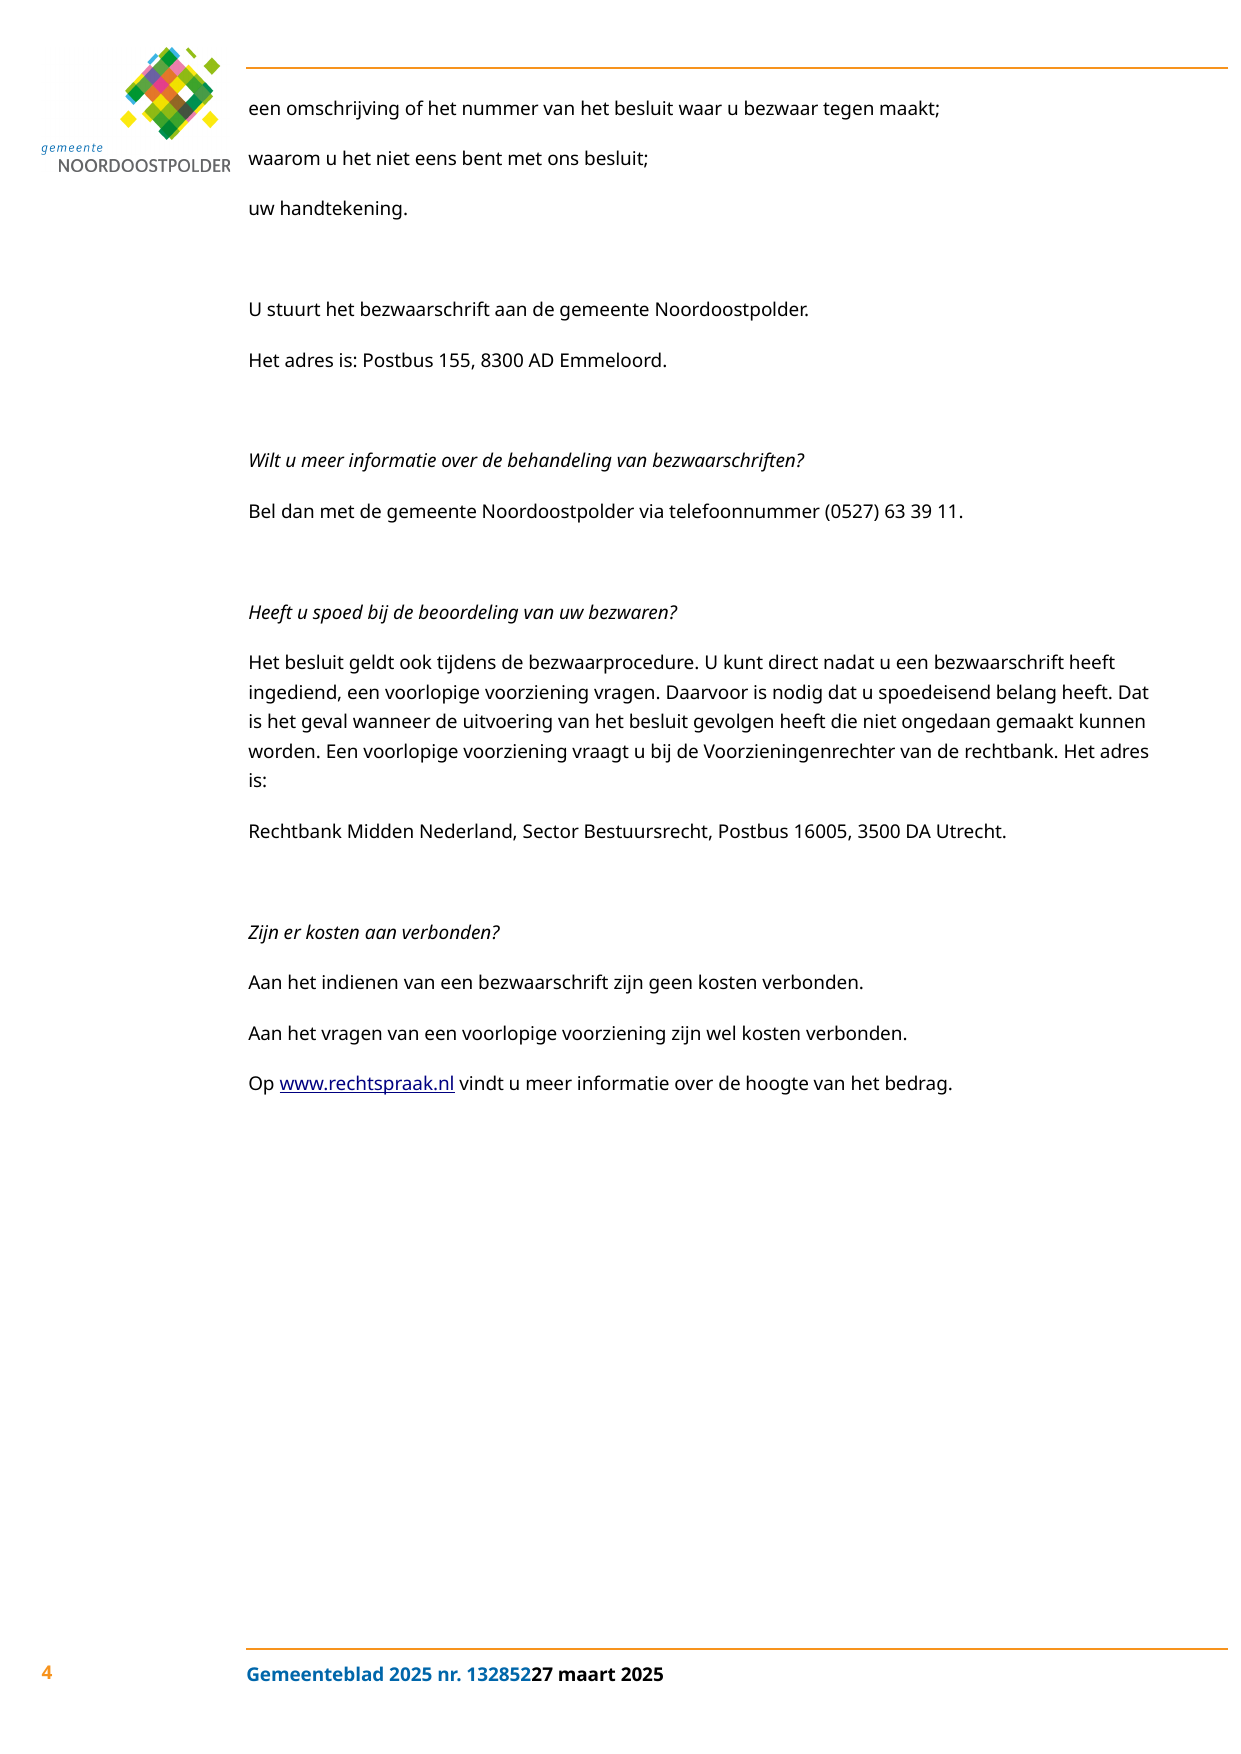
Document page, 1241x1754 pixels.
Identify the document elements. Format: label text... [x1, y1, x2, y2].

text uw handtekening. [248, 196, 1152, 221]
text Op www.rechtspraak.nl vindt u meer informatie over de hoogte van het bedrag. [248, 1070, 1152, 1096]
text waarom u het niet eens bent met ons besluit; [248, 145, 1152, 171]
text U stuurt het bezwaarschrift aan de gemeente Noordoostpolder. [248, 296, 1152, 322]
text Heeft u spoed bij de beoordeling van uw bezwaren? [248, 599, 1152, 625]
text Rechtbank Midden Nederland, Sector Bestuursrecht, Postbus 16005, 3500 DA Utrecht. [248, 818, 1152, 844]
text een omschrijving of het nummer van het besluit waar u bezwaar tegen maakt; [248, 95, 1152, 121]
text Bel dan met de gemeente Noordoostpolder via telefoonnummer (0527) 63 39 11. [248, 498, 1152, 524]
text Het adres is: Postbus 155, 8300 AD Emmeloord. [248, 347, 1152, 373]
text Aan het indienen van een bezwaarschrift zijn geen kosten verbonden. [248, 969, 1152, 995]
text Zijn er kosten aan verbonden? [248, 919, 1152, 945]
text Het besluit geldt ook tijdens de bezwaarprocedure. U kunt direct nadat u een bezwaarschrift heeft ingediend, een voorlopige voorziening vragen. Daarvoor is nodig dat u spoedeisend belang heeft. Dat is het geval wanneer de uitvoering van het besluit gevolgen heeft die niet ongedaan gemaakt kunnen worden. Een voorlopige voorziening vraagt u bij de Voorzieningenrechter van de rechtbank. Het adres is: [248, 649, 1152, 793]
text Wilt u meer informatie over de behandeling van bezwaarschriften? [248, 448, 1152, 473]
picture [41, 47, 231, 172]
text Aan het vragen van een voorlopige voorziening zijn wel kosten verbonden. [248, 1020, 1152, 1046]
